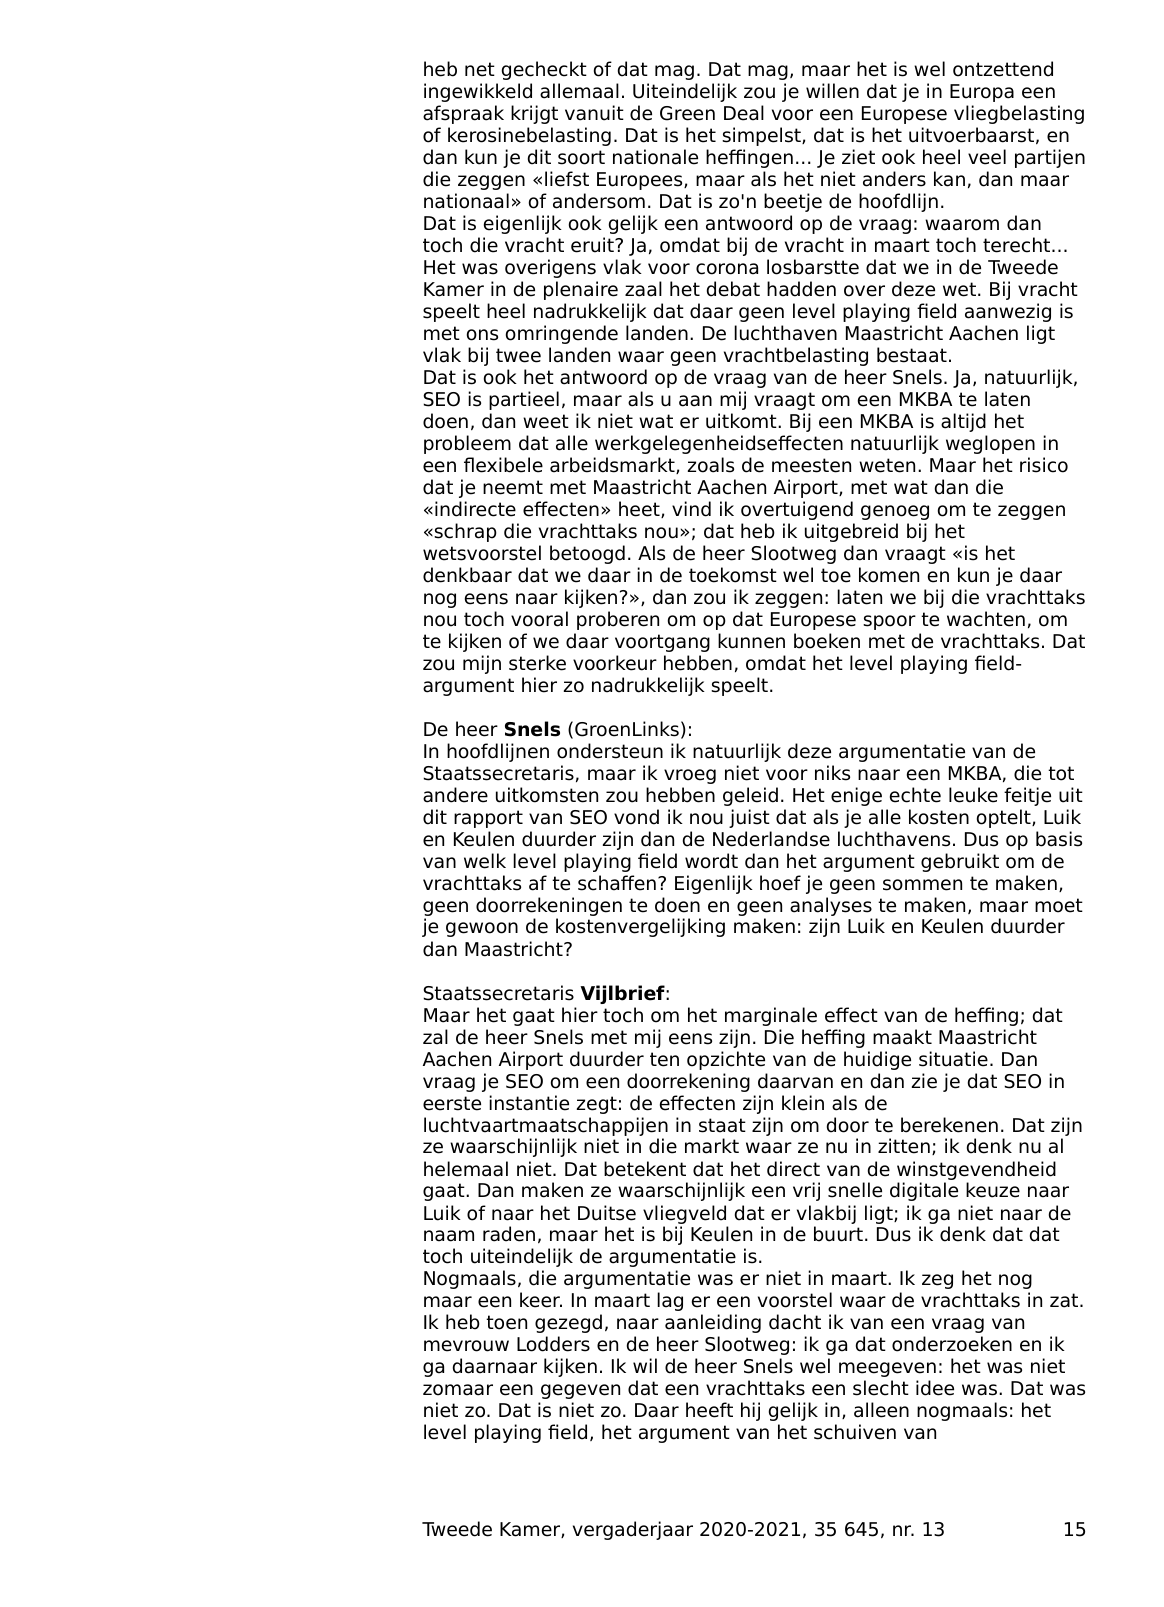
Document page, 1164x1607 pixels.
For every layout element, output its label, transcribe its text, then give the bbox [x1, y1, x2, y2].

text Maar het gaat hier toch om het marginale effect van de heffing; dat zal de heer Snels met mij eens zijn. Die heffing maakt Maastricht Aachen Airport duurder ten opzichte van de huidige situatie. Dan vraag je SEO om een doorrekening daarvan en dan zie je dat SEO in eerste instantie zegt: de effecten zijn klein als de luchtvaartmaatschappijen in staat zijn om door te berekenen. Dat zijn ze waarschijnlijk niet in die markt waar ze nu in zitten; ik denk nu al helemaal niet. Dat betekent dat het direct van de winstgevendheid gaat. Dan maken ze waarschijnlijk een vrij snelle digitale keuze naar Luik of naar het Duitse vliegveld dat er vlakbij ligt; ik ga niet naar de naam raden, maar het is bij Keulen in de buurt. Dus ik denk dat dat toch uiteindelijk de argumentatie is. [422, 1004, 1087, 1268]
text Staatssecretaris Vijlbrief: [422, 983, 1087, 1004]
text Nogmaals, die argumentatie was er niet in maart. Ik zeg het nog maar een keer. In maart lag er een voorstel waar de vrachttaks in zat. Ik heb toen gezegd, naar aanleiding dacht ik van een vraag van mevrouw Lodders en de heer Slootweg: ik ga dat onderzoeken en ik ga daarnaar kijken. Ik wil de heer Snels wel meegeven: het was niet zomaar een gegeven dat een vrachttaks een slecht idee was. Dat was niet zo. Dat is niet zo. Daar heeft hij gelijk in, alleen nogmaals: het level playing field, het argument van het schuiven van [422, 1268, 1087, 1444]
text De heer Snels (GroenLinks): [422, 719, 1087, 741]
text In hoofdlijnen ondersteun ik natuurlijk deze argumentatie van de Staatssecretaris, maar ik vroeg niet voor niks naar een MKBA, die tot andere uitkomsten zou hebben geleid. Het enige echte leuke feitje uit dit rapport van SEO vond ik nou juist dat als je alle kosten optelt, Luik en Keulen duurder zijn dan de Nederlandse luchthavens. Dus op basis van welk level playing field wordt dan het argument gebruikt om de vrachttaks af te schaffen? Eigenlijk hoef je geen sommen te maken, geen doorrekeningen te doen en geen analyses te maken, maar moet je gewoon de kostenvergelijking maken: zijn Luik en Keulen duurder dan Maastricht? [422, 741, 1087, 960]
text heb net gecheckt of dat mag. Dat mag, maar het is wel ontzettend ingewikkeld allemaal. Uiteindelijk zou je willen dat je in Europa een afspraak krijgt vanuit de Green Deal voor een Europese vliegbelasting of kerosinebelasting. Dat is het simpelst, dat is het uitvoerbaarst, en dan kun je dit soort nationale heffingen... Je ziet ook heel veel partijen die zeggen «liefst Europees, maar als het niet anders kan, dan maar nationaal» of andersom. Dat is zo'n beetje de hoofdlijn. [422, 59, 1087, 213]
text Dat is ook het antwoord op de vraag van de heer Snels. Ja, natuurlijk, SEO is partieel, maar als u aan mij vraagt om een MKBA te laten doen, dan weet ik niet wat er uitkomt. Bij een MKBA is altijd het probleem dat alle werkgelegenheidseffecten natuurlijk weglopen in een flexibele arbeidsmarkt, zoals de meesten weten. Maar het risico dat je neemt met Maastricht Aachen Airport, met wat dan die «indirecte effecten» heet, vind ik overtuigend genoeg om te zeggen «schrap die vrachttaks nou»; dat heb ik uitgebreid bij het wetsvoorstel betoogd. Als de heer Slootweg dan vraagt «is het denkbaar dat we daar in de toekomst wel toe komen en kun je daar nog eens naar kijken?», dan zou ik zeggen: laten we bij die vrachttaks nou toch vooral proberen om op dat Europese spoor te wachten, om te kijken of we daar voortgang kunnen boeken met de vrachttaks. Dat zou mijn sterke voorkeur hebben, omdat het level playing field-argument hier zo nadrukkelijk speelt. [422, 367, 1087, 696]
text Dat is eigenlijk ook gelijk een antwoord op de vraag: waarom dan toch die vracht eruit? Ja, omdat bij de vracht in maart toch terecht... Het was overigens vlak voor corona losbarstte dat we in de Tweede Kamer in de plenaire zaal het debat hadden over deze wet. Bij vracht speelt heel nadrukkelijk dat daar geen level playing field aanwezig is met ons omringende landen. De luchthaven Maastricht Aachen ligt vlak bij twee landen waar geen vrachtbelasting bestaat. [422, 213, 1087, 367]
